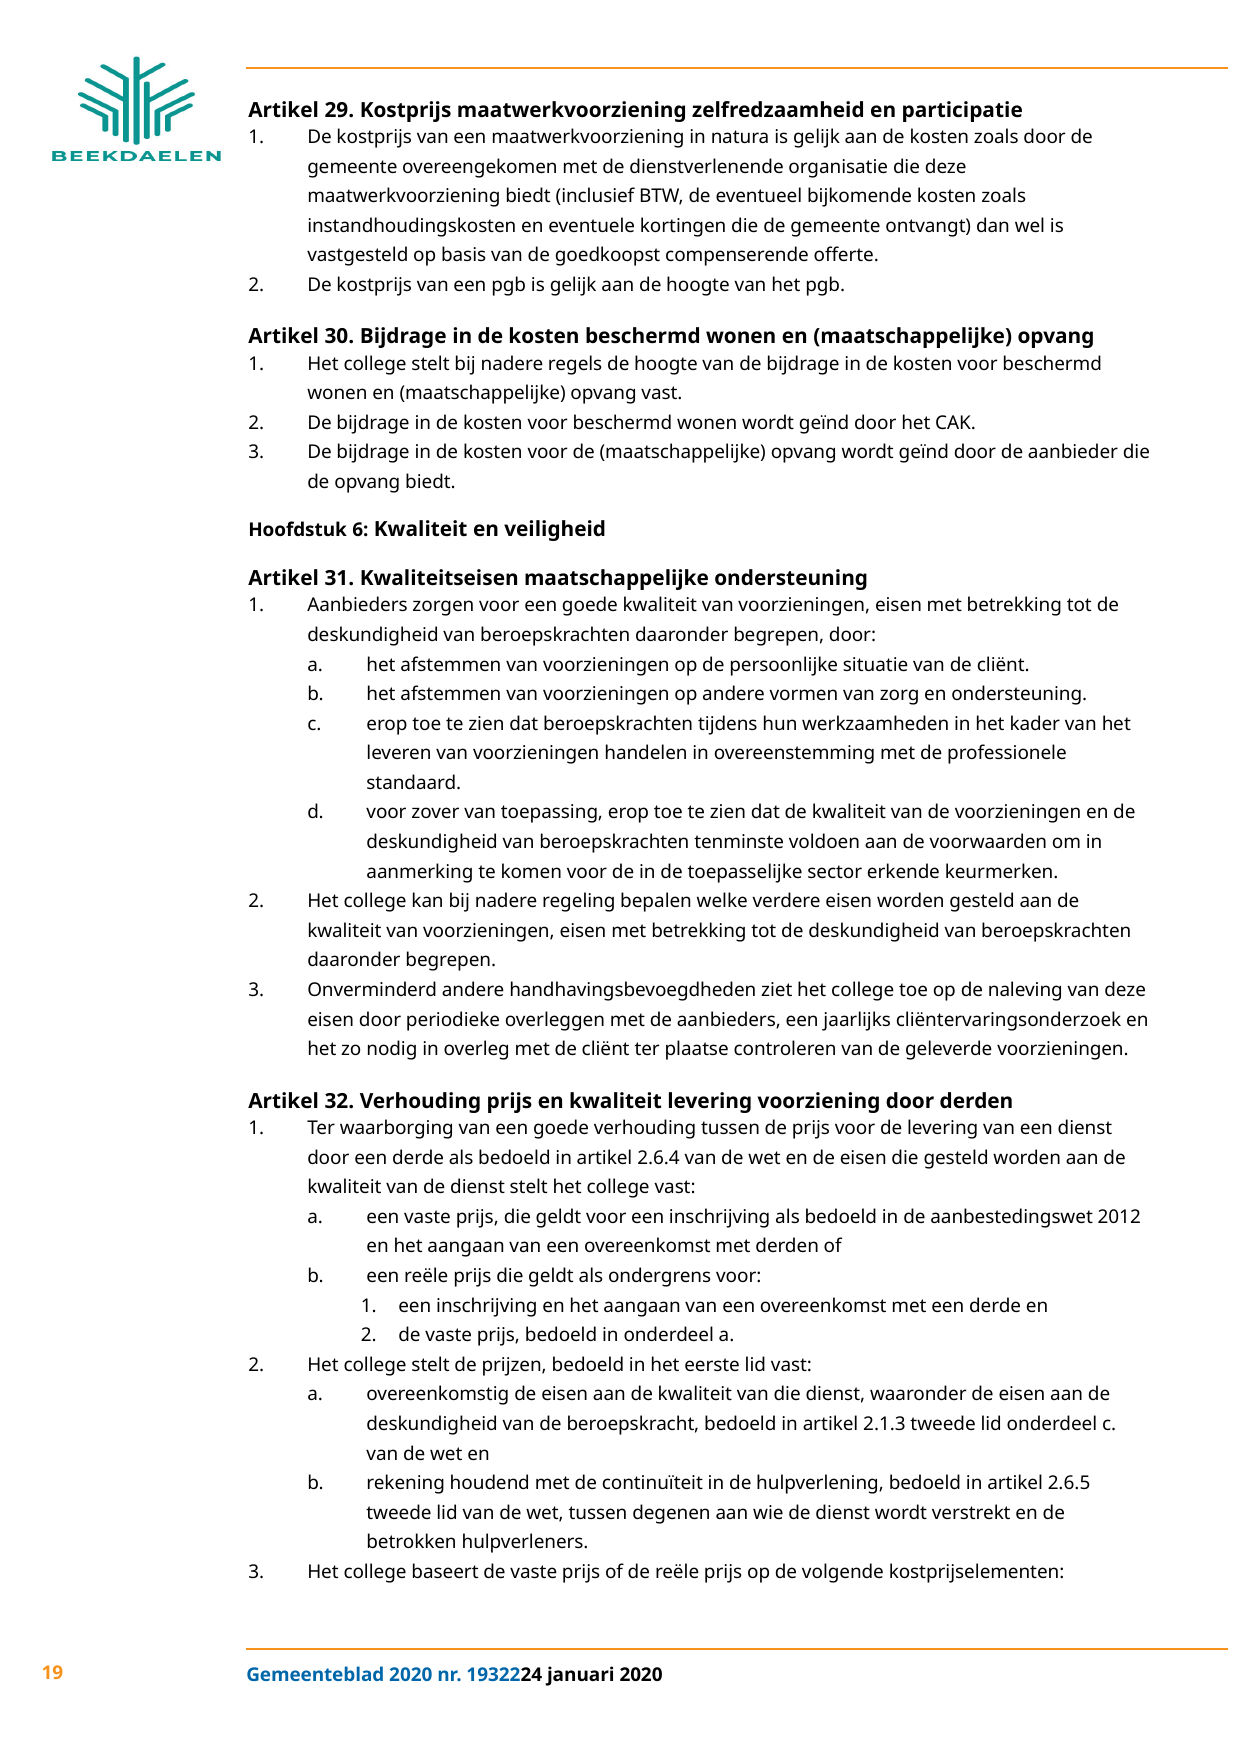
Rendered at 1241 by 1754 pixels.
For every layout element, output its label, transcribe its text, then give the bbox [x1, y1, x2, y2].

list De kostprijs van een pgb is gelijk aan de hoogte van het pgb. [248, 271, 1152, 297]
list een reële prijs die geldt als ondergrens voor: [307, 1262, 1152, 1288]
list het afstemmen van voorzieningen op andere vormen van zorg en ondersteuning. [307, 680, 1152, 706]
list Onverminderd andere handhavingsbevoegdheden ziet het college toe op de naleving van deze eisen door periodieke overleggen met de aanbieders, een jaarlijks cliëntervaringsonderzoek en het zo nodig in overleg met de cliënt ter plaatse controleren van de geleverde voorzieningen. [248, 976, 1152, 1061]
text Artikel 29. Kostprijs maatwerkvoorziening zelfredzaamheid en participatie [248, 95, 1152, 123]
list Het college kan bij nadere regeling bepalen welke verdere eisen worden gesteld aan de kwaliteit van voorzieningen, eisen met betrekking tot de deskundigheid van beroepskrachten daaronder begrepen. [248, 887, 1152, 972]
list overeenkomstig de eisen aan de kwaliteit van die dienst, waaronder de eisen aan de deskundigheid van de beroepskracht, bedoeld in artikel 2.1.3 tweede lid onderdeel c. van de wet en [307, 1381, 1152, 1465]
list De bijdrage in de kosten voor beschermd wonen wordt geïnd door het CAK. [248, 409, 1152, 435]
list De kostprijs van een maatwerkvoorziening in natura is gelijk aan de kosten zoals door de gemeente overeengekomen met de dienstverlenende organisatie die deze maatwerkvoorziening biedt (inclusief BTW, de eventueel bijkomende kosten zoals instandhoudingskosten en eventuele kortingen die de gemeente ontvangt) dan wel is vastgesteld op basis van de goedkoopst compenserende offerte. [248, 123, 1152, 267]
list een inschrijving en het aangaan van een overeenkomst met een derde en [361, 1292, 1152, 1317]
list rekening houdend met de continuïteit in de hulpverlening, bedoeld in artikel 2.6.5 tweede lid van de wet, tussen degenen aan wie de dienst wordt verstrekt en de betrokken hulpverleners. [307, 1469, 1152, 1554]
list Het college baseert de vaste prijs of de reële prijs op de volgende kostprijselementen: [248, 1558, 1152, 1584]
list voor zover van toepassing, erop toe te zien dat de kwaliteit van de voorzieningen en de deskundigheid van beroepskrachten tenminste voldoen aan de voorwaarden om in aanmerking te komen voor de in de toepasselijke sector erkende keurmerken. [307, 799, 1152, 884]
list Ter waarborging van een goede verhouding tussen de prijs voor de levering van een dienst door een derde als bedoeld in artikel 2.6.4 van de wet en de eisen die gesteld worden aan de kwaliteit van de dienst stelt het college vast: [248, 1114, 1152, 1199]
list Aanbieders zorgen voor een goede kwaliteit van voorzieningen, eisen met betrekking tot de deskundigheid van beroepskrachten daaronder begrepen, door: [248, 592, 1152, 647]
list de vaste prijs, bedoeld in onderdeel a. [361, 1321, 1152, 1347]
list erop toe te zien dat beroepskrachten tijdens hun werkzaamheden in het kader van het leveren van voorzieningen handelen in overeenstemming met de professionele standaard. [307, 710, 1152, 795]
picture [41, 47, 231, 172]
list Het college stelt bij nadere regels de hoogte van de bijdrage in de kosten voor beschermd wonen en (maatschappelijke) opvang vast. [248, 350, 1152, 405]
list een vaste prijs, die geldt voor een inschrijving als bedoeld in de aanbestedingswet 2012 en het aangaan van een overeenkomst met derden of [307, 1203, 1152, 1258]
list het afstemmen van voorzieningen op de persoonlijke situatie van de cliënt. [307, 651, 1152, 677]
text Artikel 32. Verhouding prijs en kwaliteit levering voorziening door derden [248, 1086, 1152, 1114]
list De bijdrage in de kosten voor de (maatschappelijke) opvang wordt geïnd door de aanbieder die de opvang biedt. [248, 439, 1152, 494]
text Artikel 31. Kwaliteitseisen maatschappelijke ondersteuning [248, 563, 1152, 592]
text Hoofdstuk 6: Kwaliteit en veiligheid [248, 514, 1152, 542]
text Artikel 30. Bijdrage in de kosten beschermd wonen en (maatschappelijke) opvang [248, 322, 1152, 350]
list Het college stelt de prijzen, bedoeld in het eerste lid vast: [248, 1351, 1152, 1377]
